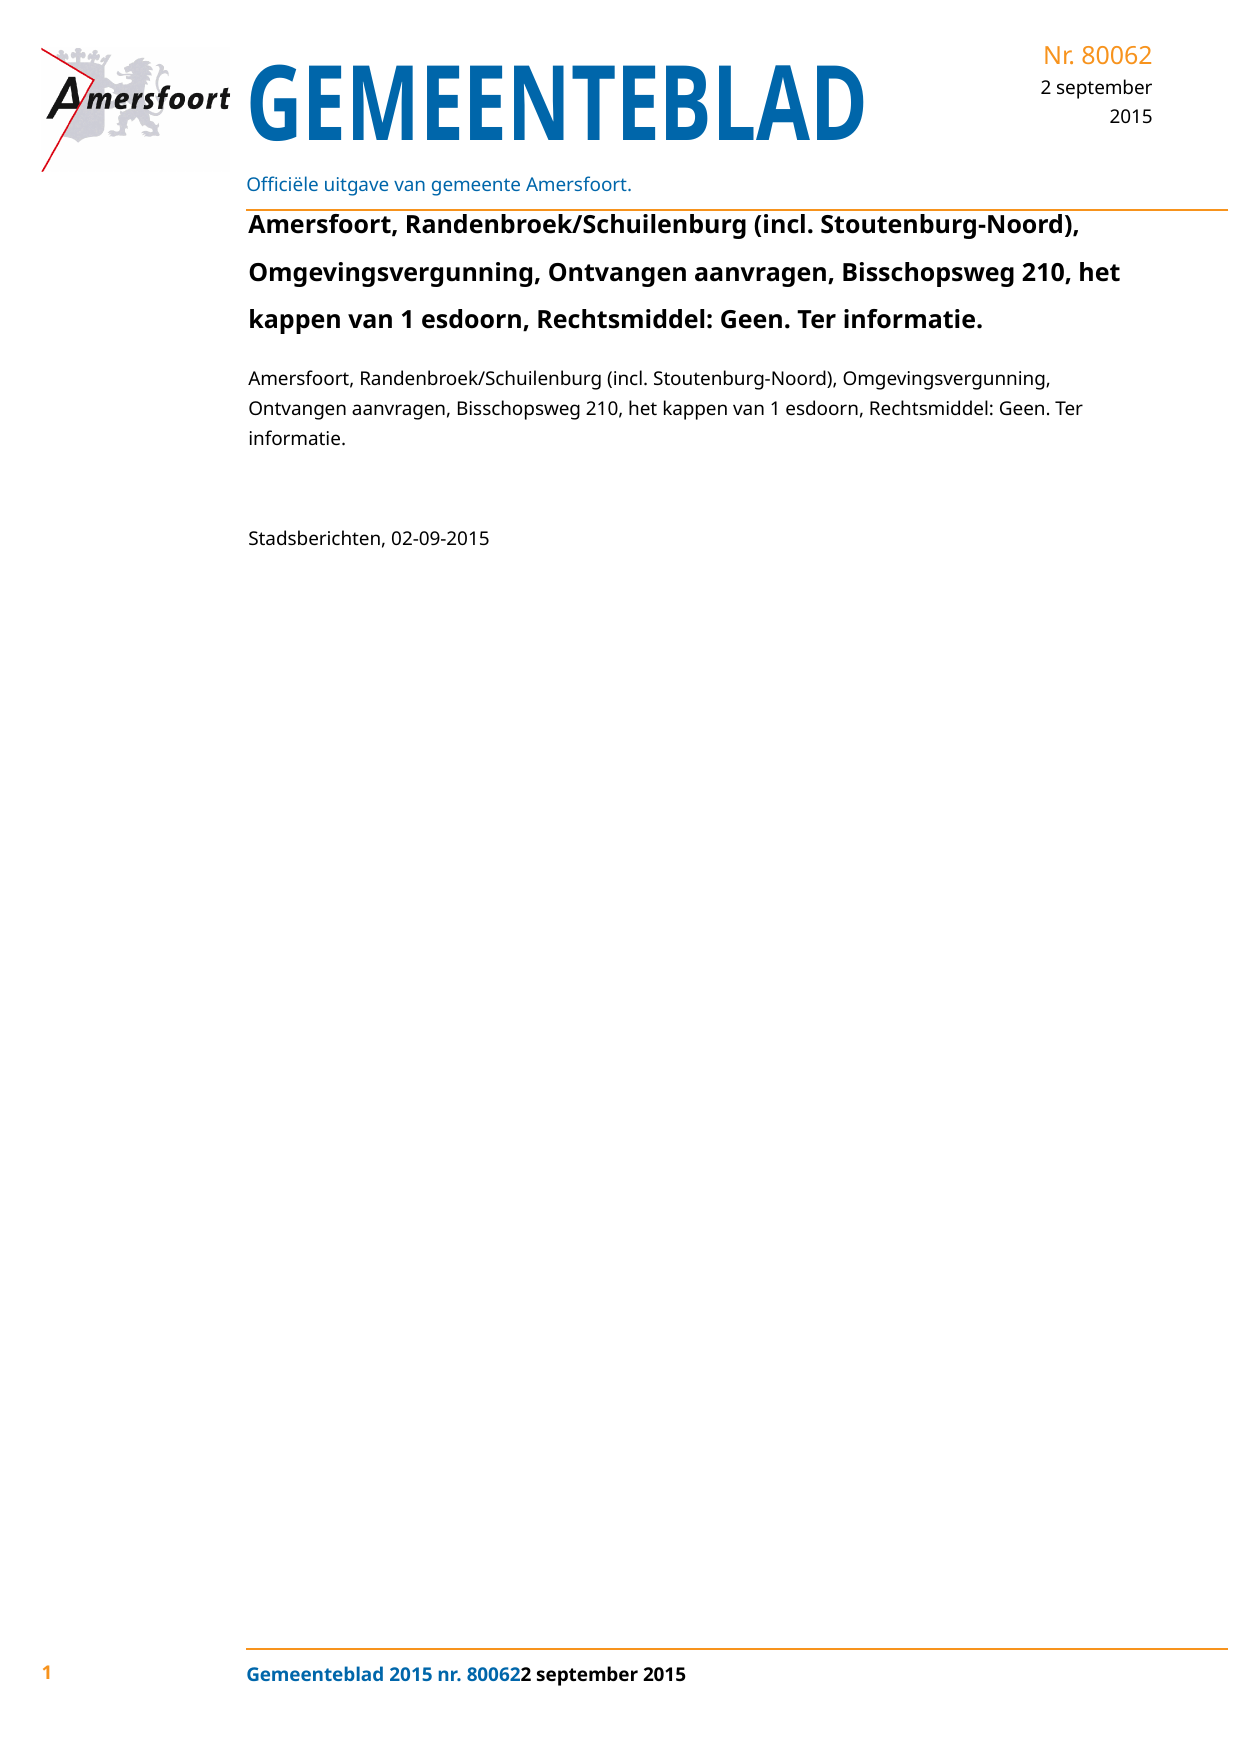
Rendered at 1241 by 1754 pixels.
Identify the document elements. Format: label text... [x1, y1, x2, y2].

picture [41, 47, 231, 172]
text Amersfoort, Randenbroek/Schuilenburg (incl. Stoutenburg-Noord), Omgevingsvergunning, Ontvangen aanvragen, Bisschopsweg 210, het kappen van 1 esdoorn, Rechtsmiddel: Geen. Ter informatie. [248, 211, 1152, 336]
text Stadsberichten, 02-09-2015 [248, 526, 1152, 551]
text Amersfoort, Randenbroek/Schuilenburg (incl. Stoutenburg-Noord), Omgevingsvergunning, Ontvangen aanvragen, Bisschopsweg 210, het kappen van 1 esdoorn, Rechtsmiddel: Geen. Ter informatie. [248, 366, 1152, 450]
